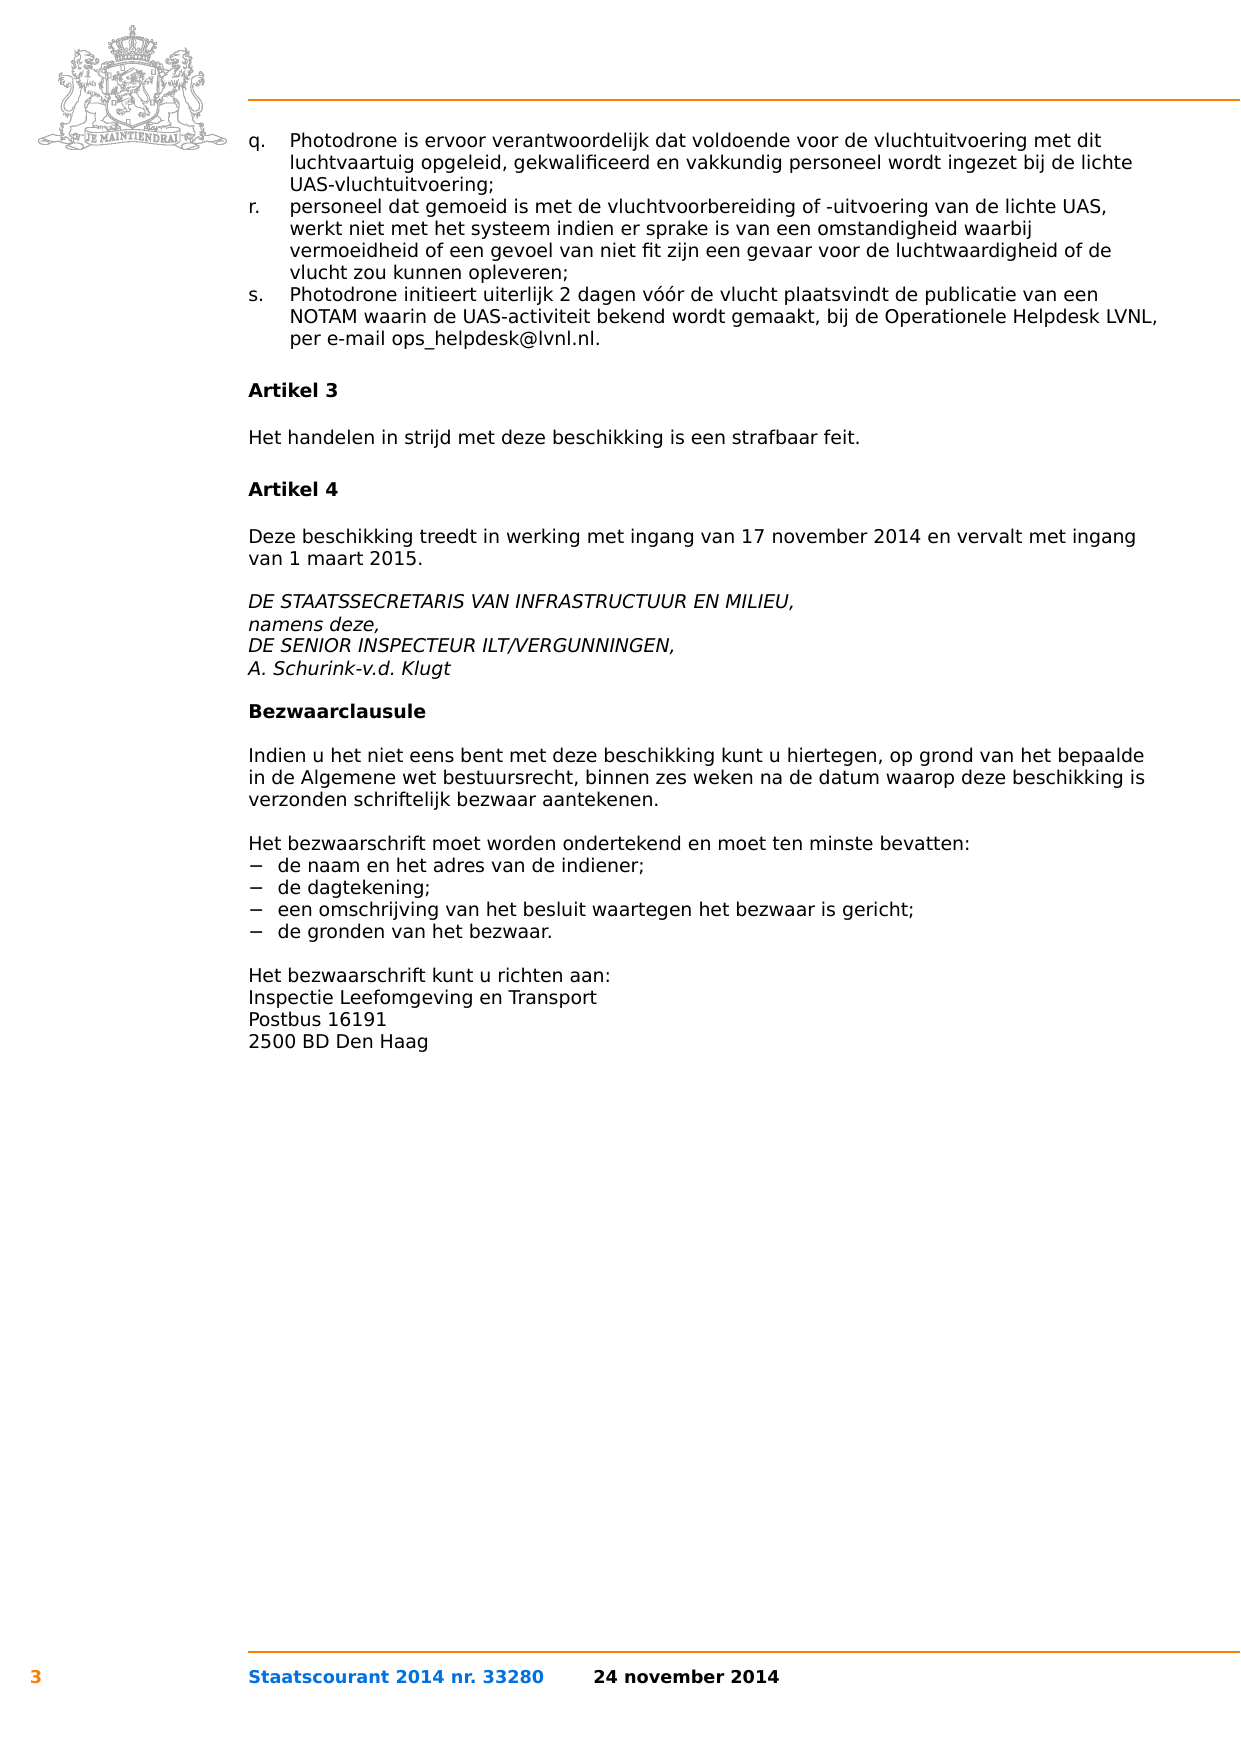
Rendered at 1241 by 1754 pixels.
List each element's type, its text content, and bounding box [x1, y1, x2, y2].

text Inspectie Leefomgeving en Transport [248, 987, 1163, 1009]
text s. Photodrone initieert uiterlijk 2 dagen vóór de vlucht plaatsvindt de publicatie van een NOTAM waarin de UAS-activiteit bekend wordt gemaakt, bij de Operationele Helpdesk LVNL, per e-mail ops_helpdesk@lvnl.nl. [248, 284, 1163, 350]
text − de naam en het adres van de indiener; [248, 855, 1163, 877]
text Deze beschikking treedt in werking met ingang van 17 november 2014 en vervalt met ingang van 1 maart 2015. [248, 526, 1163, 569]
text Het bezwaarschrift kunt u richten aan: [248, 965, 1163, 987]
text − een omschrijving van het besluit waartegen het bezwaar is gericht; [248, 899, 1163, 921]
text − de dagtekening; [248, 877, 1163, 899]
text r. personeel dat gemoeid is met de vluchtvoorbereiding of -uitvoering van de lichte UAS, werkt niet met het systeem indien er sprake is van een omstandigheid waarbij vermoeidheid of een gevoel van niet fit zijn een gevaar voor de luchtwaardigheid of de vlucht zou kunnen opleveren; [248, 196, 1163, 284]
text Bezwaarclausule [248, 701, 1163, 723]
text DE STAATSSECRETARIS VAN INFRASTRUCTUUR EN MILIEU, namens deze, DE SENIOR INSPECTEUR ILT/VERGUNNINGEN, A. Schurink-v.d. Klugt [248, 591, 1163, 679]
text Indien u het niet eens bent met deze beschikking kunt u hiertegen, op grond van het bepaalde in de Algemene wet bestuursrecht, binnen zes weken na de datum waarop deze beschikking is verzonden schriftelijk bezwaar aantekenen. [248, 745, 1163, 811]
text Het handelen in strijd met deze beschikking is een strafbaar feit. [248, 427, 1163, 449]
text − de gronden van het bezwaar. [248, 921, 1163, 943]
text Postbus 16191 [248, 1009, 1163, 1031]
subtitle Artikel 4 [248, 479, 1163, 501]
text 2500 BD Den Haag [248, 1031, 1163, 1053]
text q. Photodrone is ervoor verantwoordelijk dat voldoende voor de vluchtuitvoering met dit luchtvaartuig opgeleid, gekwalificeerd en vakkundig personeel wordt ingezet bij de lichte UAS-vluchtuitvoering; [248, 130, 1163, 196]
subtitle Artikel 3 [248, 380, 1163, 402]
picture [38, 25, 227, 150]
text Het bezwaarschrift moet worden ondertekend en moet ten minste bevatten: [248, 833, 1163, 855]
